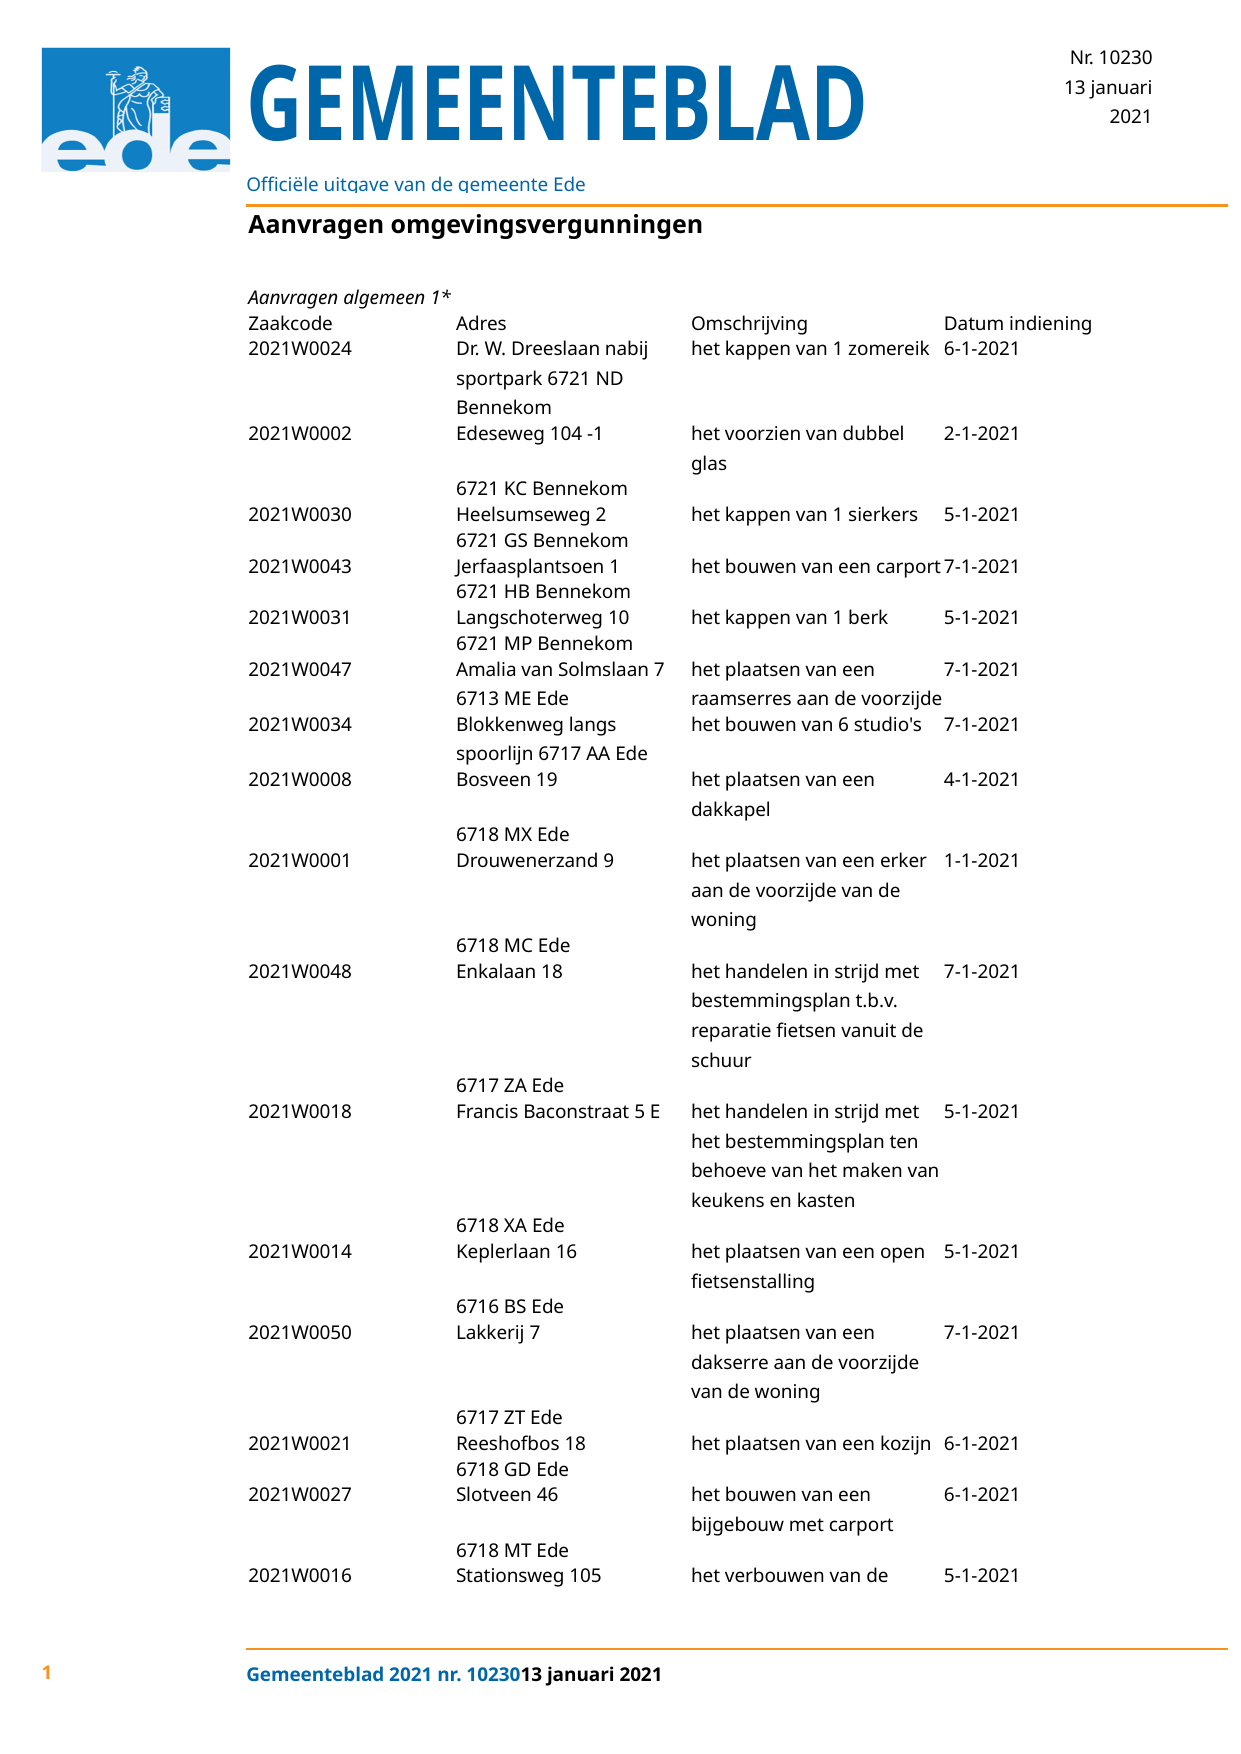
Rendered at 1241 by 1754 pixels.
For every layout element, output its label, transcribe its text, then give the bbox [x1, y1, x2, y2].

table_cell [248, 630, 456, 656]
table_cell het kappen van 1 zomereik [691, 335, 944, 420]
table_cell Drouwenerzand 9 [456, 848, 691, 932]
table_cell 6718 MC Ede [456, 932, 691, 958]
table_cell Keplerlaan 16 [456, 1239, 691, 1294]
table_cell [691, 1537, 944, 1563]
table_cell Lakkerij 7 [456, 1320, 691, 1404]
table_cell [691, 630, 944, 656]
table_cell Enkalaan 18 [456, 958, 691, 1072]
table_cell 2021W0016 [248, 1563, 456, 1588]
table_cell [691, 1213, 944, 1238]
table_cell [248, 1294, 456, 1319]
table_cell [944, 1294, 1152, 1319]
table_cell 2021W0001 [248, 848, 456, 932]
table_cell Francis Baconstraat 5 E [456, 1098, 691, 1213]
table_header Zaakcode [248, 310, 456, 335]
table_cell Blokkenweg langs spoorlijn 6717 AA Ede [456, 711, 691, 766]
table_cell [691, 1404, 944, 1430]
text Aanvragen omgevingsvergunningen [248, 207, 1152, 241]
table_cell Langschoterweg 10 [456, 604, 691, 630]
table_cell het bouwen van 6 studio's [691, 711, 944, 766]
table_cell [248, 1213, 456, 1238]
table_cell 6721 GS Bennekom [456, 527, 691, 553]
table_cell 5-1-2021 [944, 604, 1152, 630]
table_cell [944, 1404, 1152, 1430]
table_cell [248, 822, 456, 847]
table_cell [944, 1073, 1152, 1098]
table_cell 4-1-2021 [944, 766, 1152, 822]
table_cell [944, 1537, 1152, 1563]
table_cell 6-1-2021 [944, 335, 1152, 420]
table_cell het plaatsen van een dakserre aan de voorzijde van de woning [691, 1320, 944, 1404]
table_cell [248, 476, 456, 501]
table_cell 2021W0031 [248, 604, 456, 630]
table_cell het kappen van 1 sierkers [691, 501, 944, 527]
table_cell het bouwen van een carport [691, 553, 944, 578]
table_cell 5-1-2021 [944, 501, 1152, 527]
table_cell [248, 1404, 456, 1430]
table_cell 6717 ZT Ede [456, 1404, 691, 1430]
table_cell het voorzien van dubbel glas [691, 420, 944, 476]
table_header Adres [456, 310, 691, 335]
table_cell het kappen van 1 berk [691, 604, 944, 630]
table_cell Amalia van Solmslaan 7 6713 ME Ede [456, 656, 691, 711]
table_cell Bosveen 19 [456, 766, 691, 822]
table_cell [691, 1294, 944, 1319]
table_cell 6721 HB Bennekom [456, 579, 691, 604]
table_cell het plaatsen van een erker aan de voorzijde van de woning [691, 848, 944, 932]
table_cell [691, 1073, 944, 1098]
table_cell 6718 GD Ede [456, 1456, 691, 1482]
table_cell [691, 932, 944, 958]
picture [41, 47, 231, 172]
table_cell 6718 XA Ede [456, 1213, 691, 1238]
table_cell het verbouwen van de [691, 1563, 944, 1588]
table_cell het plaatsen van een raamserres aan de voorzijde [691, 656, 944, 711]
table_cell [944, 476, 1152, 501]
table_cell [944, 579, 1152, 604]
table_cell [248, 932, 456, 958]
table_cell [944, 822, 1152, 847]
table_cell 7-1-2021 [944, 958, 1152, 1072]
table_cell 2021W0018 [248, 1098, 456, 1213]
table_cell Dr. W. Dreeslaan nabij sportpark 6721 ND Bennekom [456, 335, 691, 420]
table_cell 7-1-2021 [944, 1320, 1152, 1404]
table_cell 2021W0048 [248, 958, 456, 1072]
table_cell 7-1-2021 [944, 656, 1152, 711]
table_cell Edeseweg 104 -1 [456, 420, 691, 476]
table_cell [691, 822, 944, 847]
table_cell 5-1-2021 [944, 1563, 1152, 1588]
table_cell 6717 ZA Ede [456, 1073, 691, 1098]
table_cell [248, 1073, 456, 1098]
table_cell het plaatsen van een kozijn [691, 1430, 944, 1456]
table_cell [691, 527, 944, 553]
table_header Omschrijving [691, 310, 944, 335]
text Aanvragen algemeen 1* [248, 284, 1152, 309]
table_cell het handelen in strijd met bestemmingsplan t.b.v. reparatie fietsen vanuit de schuur [691, 958, 944, 1072]
table_cell 2021W0014 [248, 1239, 456, 1294]
table_cell Stationsweg 105 [456, 1563, 691, 1588]
table_cell het handelen in strijd met het bestemmingsplan ten behoeve van het maken van keukens en kasten [691, 1098, 944, 1213]
table_cell het plaatsen van een dakkapel [691, 766, 944, 822]
table_cell Reeshofbos 18 [456, 1430, 691, 1456]
table_cell 2021W0021 [248, 1430, 456, 1456]
table_cell 2021W0034 [248, 711, 456, 766]
table_cell 2021W0047 [248, 656, 456, 711]
table_cell [248, 527, 456, 553]
table_cell 1-1-2021 [944, 848, 1152, 932]
table_cell 6-1-2021 [944, 1482, 1152, 1537]
table_cell 5-1-2021 [944, 1098, 1152, 1213]
table_cell 5-1-2021 [944, 1239, 1152, 1294]
table_cell 2-1-2021 [944, 420, 1152, 476]
table_cell 2021W0024 [248, 335, 456, 420]
table_cell [944, 932, 1152, 958]
table_cell 2021W0027 [248, 1482, 456, 1537]
table_cell 6721 MP Bennekom [456, 630, 691, 656]
table_cell 2021W0030 [248, 501, 456, 527]
table_cell 6718 MT Ede [456, 1537, 691, 1563]
table_cell 2021W0002 [248, 420, 456, 476]
table_cell Heelsumseweg 2 [456, 501, 691, 527]
table_cell 2021W0050 [248, 1320, 456, 1404]
table_cell het bouwen van een bijgebouw met carport [691, 1482, 944, 1537]
table_cell 2021W0008 [248, 766, 456, 822]
table_cell [248, 579, 456, 604]
table_cell 6716 BS Ede [456, 1294, 691, 1319]
table_cell [944, 630, 1152, 656]
table_cell [691, 476, 944, 501]
table_header Datum indiening [944, 310, 1152, 335]
table_cell [691, 579, 944, 604]
table_cell 7-1-2021 [944, 711, 1152, 766]
table_cell het plaatsen van een open fietsenstalling [691, 1239, 944, 1294]
table_cell Slotveen 46 [456, 1482, 691, 1537]
table_cell [944, 1456, 1152, 1482]
table_cell [248, 1456, 456, 1482]
table_cell [248, 1537, 456, 1563]
table_cell 6718 MX Ede [456, 822, 691, 847]
table_cell 7-1-2021 [944, 553, 1152, 578]
table_cell 2021W0043 [248, 553, 456, 578]
table_cell Jerfaasplantsoen 1 [456, 553, 691, 578]
table_cell [944, 1213, 1152, 1238]
table_cell 6-1-2021 [944, 1430, 1152, 1456]
table_cell [944, 527, 1152, 553]
table_cell [691, 1456, 944, 1482]
table_cell 6721 KC Bennekom [456, 476, 691, 501]
